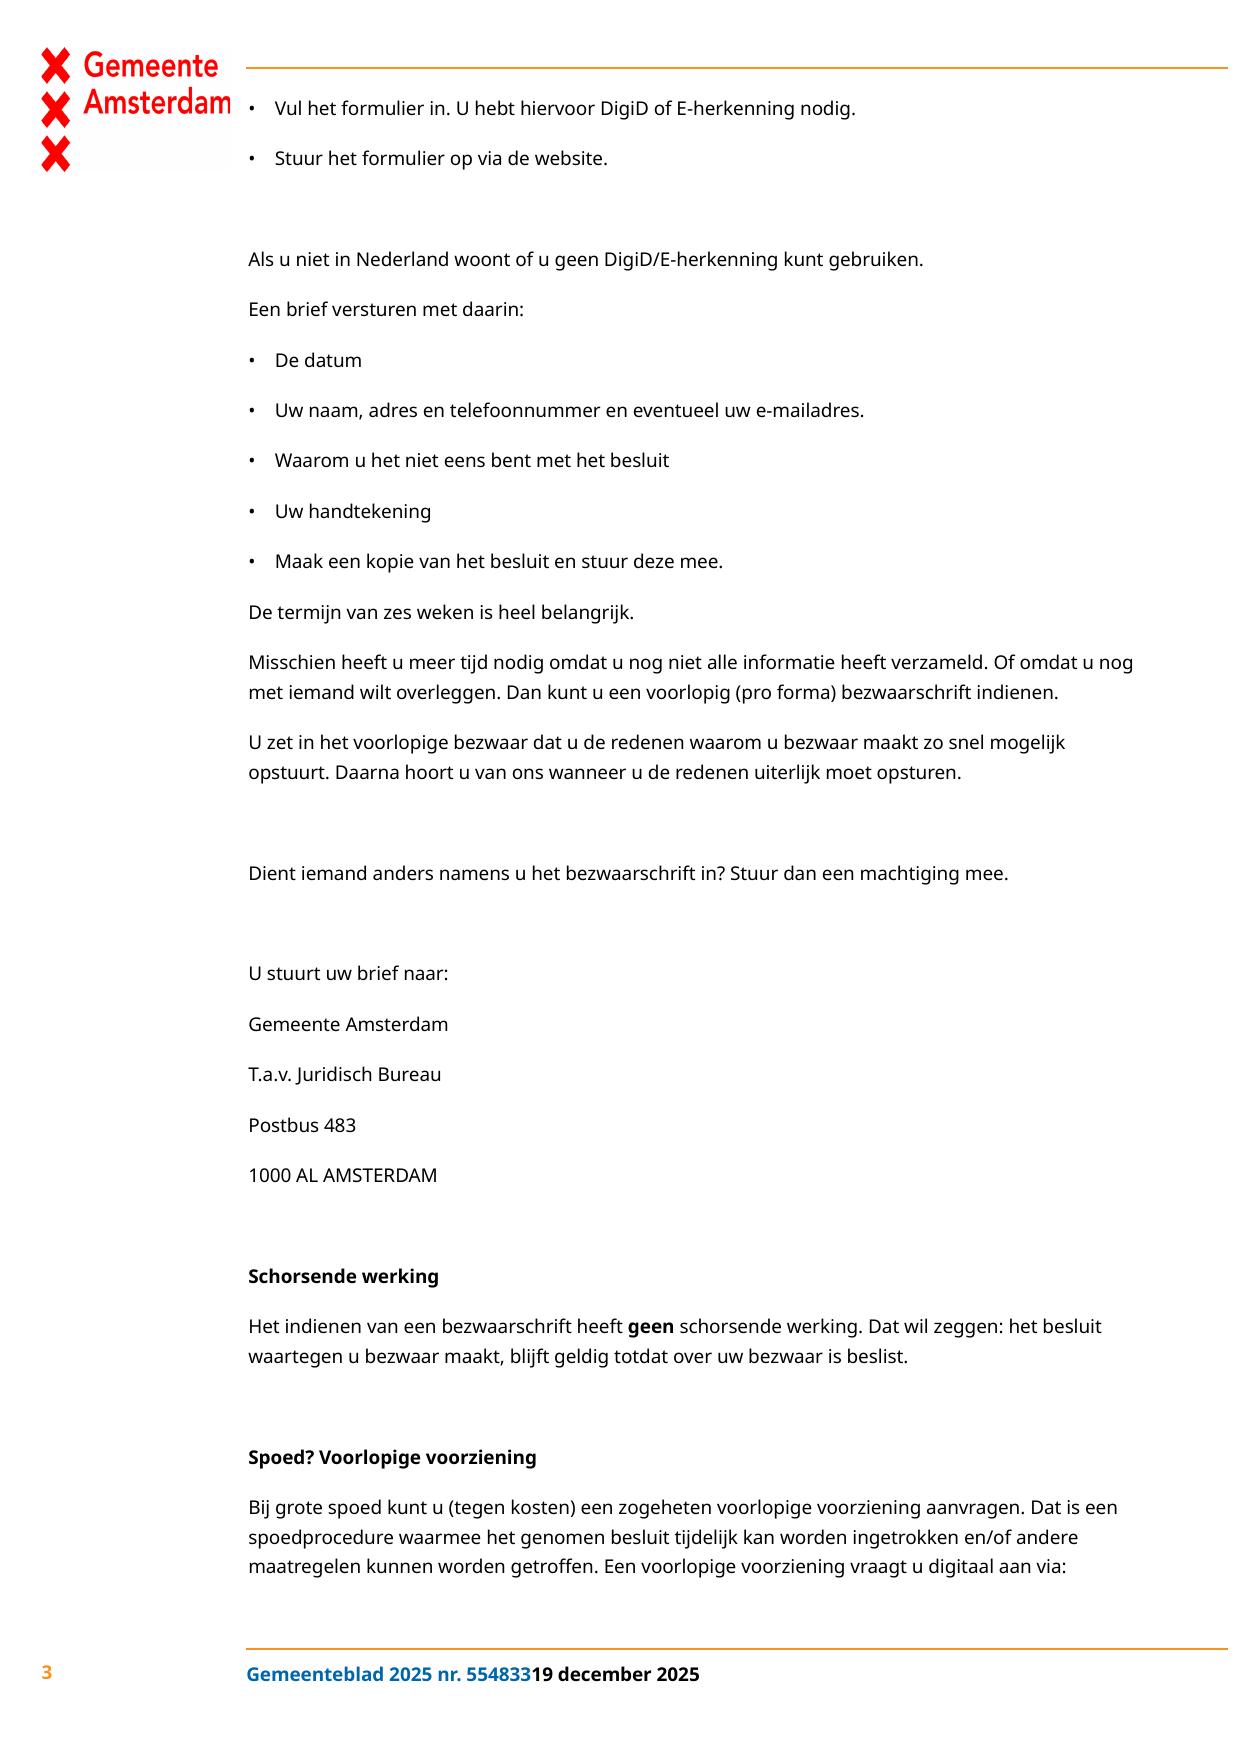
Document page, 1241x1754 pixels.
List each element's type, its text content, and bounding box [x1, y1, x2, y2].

text • Vul het formulier in. U hebt hiervoor DigiD of E-herkenning nodig. [248, 95, 1152, 121]
text Het indienen van een bezwaarschrift heeft geen schorsende werking. Dat wil zeggen: het besluit waartegen u bezwaar maakt, blijft geldig totdat over uw bezwaar is beslist. [248, 1313, 1152, 1369]
text U stuurt uw brief naar: [248, 961, 1152, 986]
text 1000 AL AMSTERDAM [248, 1162, 1152, 1188]
text • Waarom u het niet eens bent met het besluit [248, 448, 1152, 473]
text • Uw handtekening [248, 498, 1152, 524]
text Dient iemand anders namens u het bezwaarschrift in? Stuur dan een machtiging mee. [248, 860, 1152, 886]
text De termijn van zes weken is heel belangrijk. [248, 599, 1152, 625]
text Als u niet in Nederland woont of u geen DigiD/E-herkenning kunt gebruiken. [248, 246, 1152, 272]
picture [41, 47, 231, 172]
text Postbus 483 [248, 1112, 1152, 1138]
text Spoed? Voorlopige voorziening [248, 1444, 1152, 1470]
text • Stuur het formulier op via de website. [248, 145, 1152, 171]
text Misschien heeft u meer tijd nodig omdat u nog niet alle informatie heeft verzameld. Of omdat u nog met iemand wilt overleggen. Dan kunt u een voorlopig (pro forma) bezwaarschrift indienen. [248, 649, 1152, 705]
text Gemeente Amsterdam [248, 1011, 1152, 1037]
text Een brief versturen met daarin: [248, 296, 1152, 322]
text • Uw naam, adres en telefoonnummer en eventueel uw e-mailadres. [248, 397, 1152, 423]
text Bij grote spoed kunt u (tegen kosten) een zogeheten voorlopige voorziening aanvragen. Dat is een spoedprocedure waarmee het genomen besluit tijdelijk kan worden ingetrokken en/of andere maatregelen kunnen worden getroffen. Een voorlopige voorziening vraagt u digitaal aan via: [248, 1494, 1152, 1579]
text Schorsende werking [248, 1263, 1152, 1289]
text • De datum [248, 347, 1152, 373]
text U zet in het voorlopige bezwaar dat u de redenen waarom u bezwaar maakt zo snel mogelijk opstuurt. Daarna hoort u van ons wanneer u de redenen uiterlijk moet opsturen. [248, 729, 1152, 785]
text • Maak een kopie van het besluit en stuur deze mee. [248, 548, 1152, 574]
text T.a.v. Juridisch Bureau [248, 1061, 1152, 1087]
